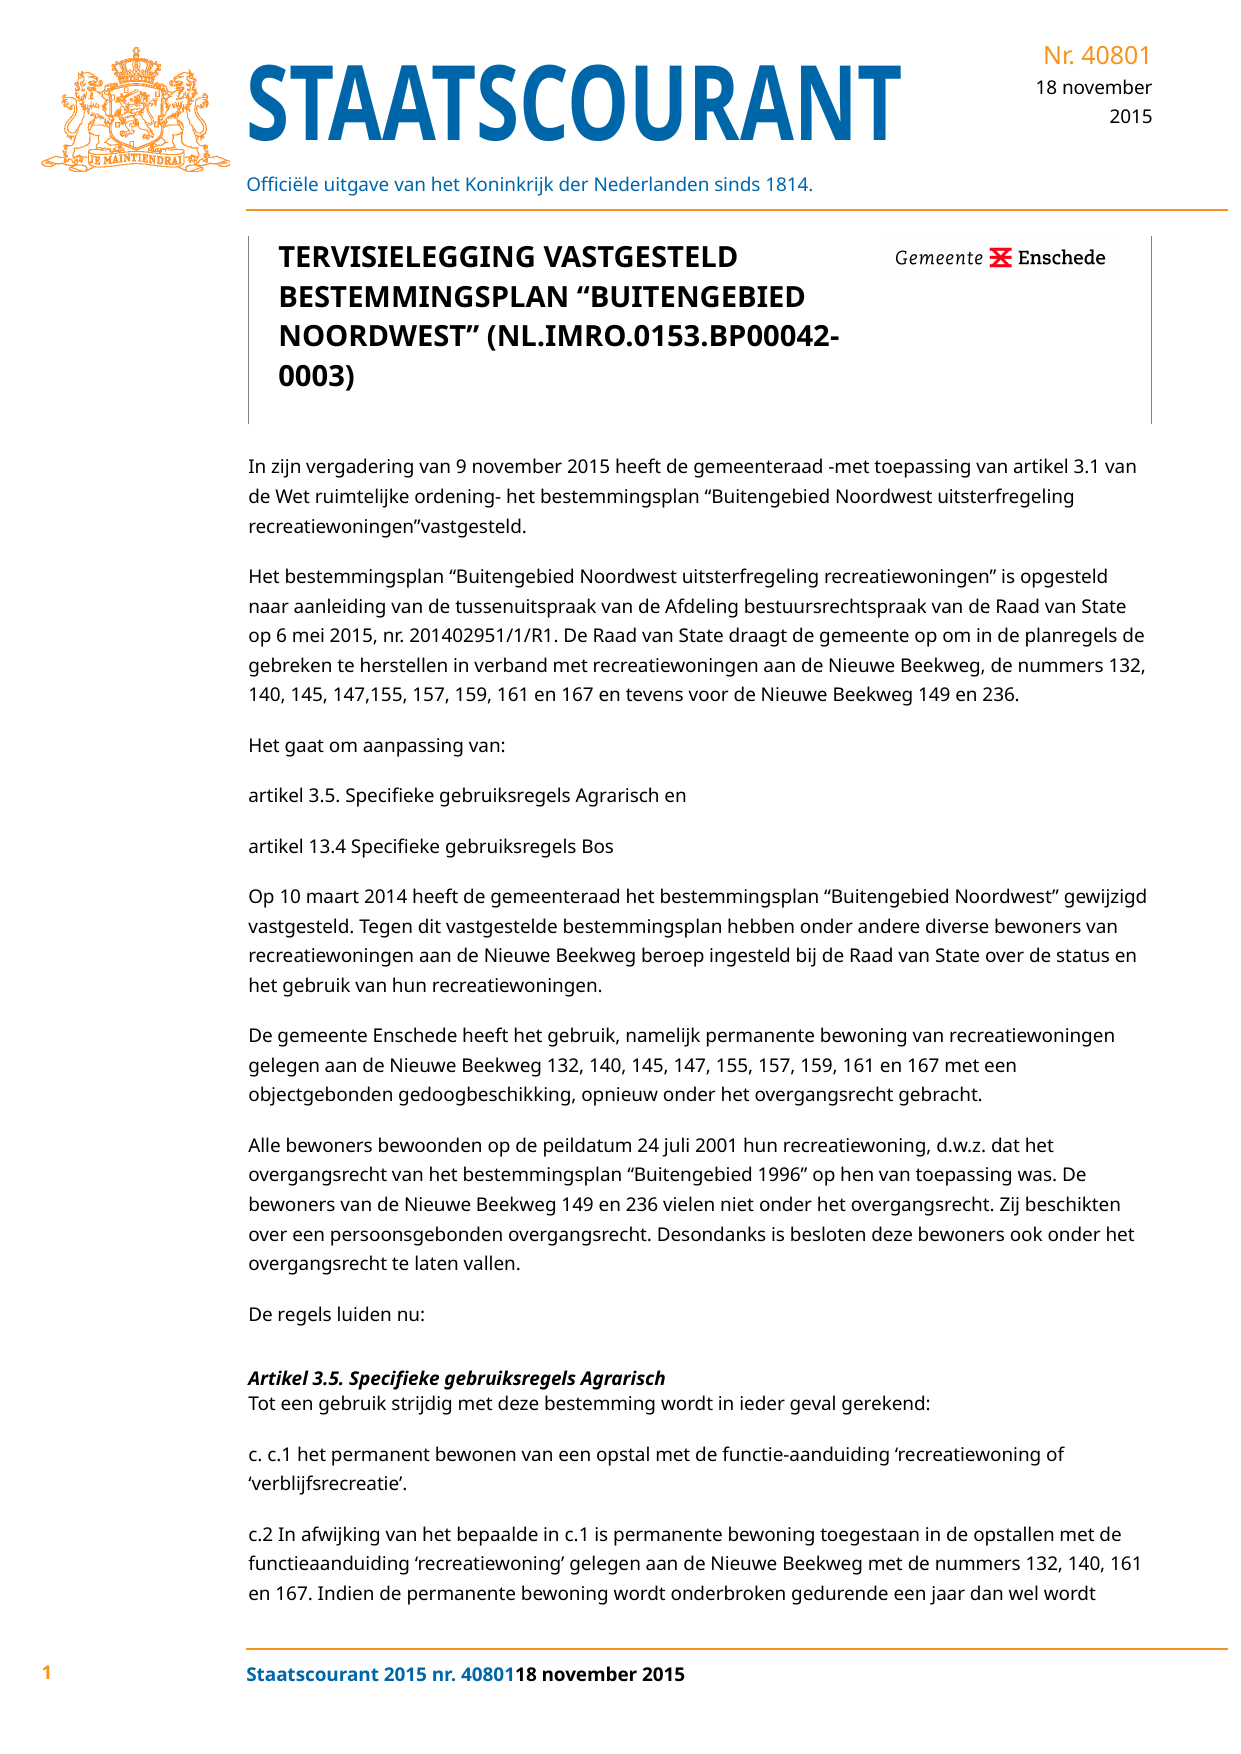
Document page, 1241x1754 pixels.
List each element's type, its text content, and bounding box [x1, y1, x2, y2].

picture [41, 47, 231, 172]
picture [882, 236, 1119, 279]
text Het bestemmingsplan “Buitengebied Noordwest uitsterfregeling recreatiewoningen” is opgesteld naar aanleiding van de tussenuitspraak van de Afdeling bestuursrechtspraak van de Raad van State op 6 mei 2015, nr. 201402951/1/R1. De Raad van State draagt de gemeente op om in de planregels de gebreken te herstellen in verband met recreatiewoningen aan de Nieuwe Beekweg, de nummers 132, 140, 145, 147,155, 157, 159, 161 en 167 en tevens voor de Nieuwe Beekweg 149 en 236. [248, 563, 1152, 707]
text Tot een gebruik strijdig met deze bestemming wordt in ieder geval gerekend: [248, 1390, 1152, 1416]
text c. c.1 het permanent bewonen van een opstal met de functie-aanduiding ‘recreatiewoning of ‘verblijfsrecreatie’. [248, 1441, 1152, 1496]
text In zijn vergadering van 9 november 2015 heeft de gemeenteraad -met toepassing van artikel 3.1 van de Wet ruimtelijke ordening- het bestemmingsplan “Buitengebied Noordwest uitsterfregeling recreatiewoningen”vastgesteld. [248, 454, 1152, 538]
table_header [850, 236, 1151, 424]
text Het gaat om aanpassing van: [248, 732, 1152, 758]
text artikel 13.4 Specifieke gebruiksregels Bos [248, 833, 1152, 858]
text artikel 3.5. Specifieke gebruiksregels Agrarisch en [248, 782, 1152, 808]
text De regels luiden nu: [248, 1301, 1152, 1326]
text Alle bewoners bewoonden op de peildatum 24 juli 2001 hun recreatiewoning, d.w.z. dat het overgangsrecht van het bestemmingsplan “Buitengebied 1996” op hen van toepassing was. De bewoners van de Nieuwe Beekweg 149 en 236 vielen niet onder het overgangsrecht. Zij beschikten over een persoonsgebonden overgangsrecht. Desondanks is besloten deze bewoners ook onder het overgangsrecht te laten vallen. [248, 1132, 1152, 1276]
text De gemeente Enschede heeft het gebruik, namelijk permanente bewoning van recreatiewoningen gelegen aan de Nieuwe Beekweg 132, 140, 145, 147, 155, 157, 159, 161 en 167 met een objectgebonden gedoogbeschikking, opnieuw onder het overgangsrecht gebracht. [248, 1022, 1152, 1107]
text Op 10 maart 2014 heeft de gemeenteraad het bestemmingsplan “Buitengebied Noordwest” gewijzigd vastgesteld. Tegen dit vastgestelde bestemmingsplan hebben onder andere diverse bewoners van recreatiewoningen aan de Nieuwe Beekweg beroep ingesteld bij de Raad van State over de status en het gebruik van hun recreatiewoningen. [248, 883, 1152, 998]
table_header TERVISIELEGGING VASTGESTELD BESTEMMINGSPLAN “BUITENGEBIED NOORDWEST” (NL.IMRO.0153.BP00042-0003) [249, 236, 850, 424]
text c.2 In afwijking van het bepaalde in c.1 is permanente bewoning toegestaan in de opstallen met de functieaanduiding ‘recreatiewoning’ gelegen aan de Nieuwe Beekweg met de nummers 132, 140, 161 en 167. Indien de permanente bewoning wordt onderbroken gedurende een jaar dan wel wordt [248, 1521, 1152, 1606]
text Artikel 3.5. Specifieke gebruiksregels Agrarisch [248, 1365, 1152, 1390]
